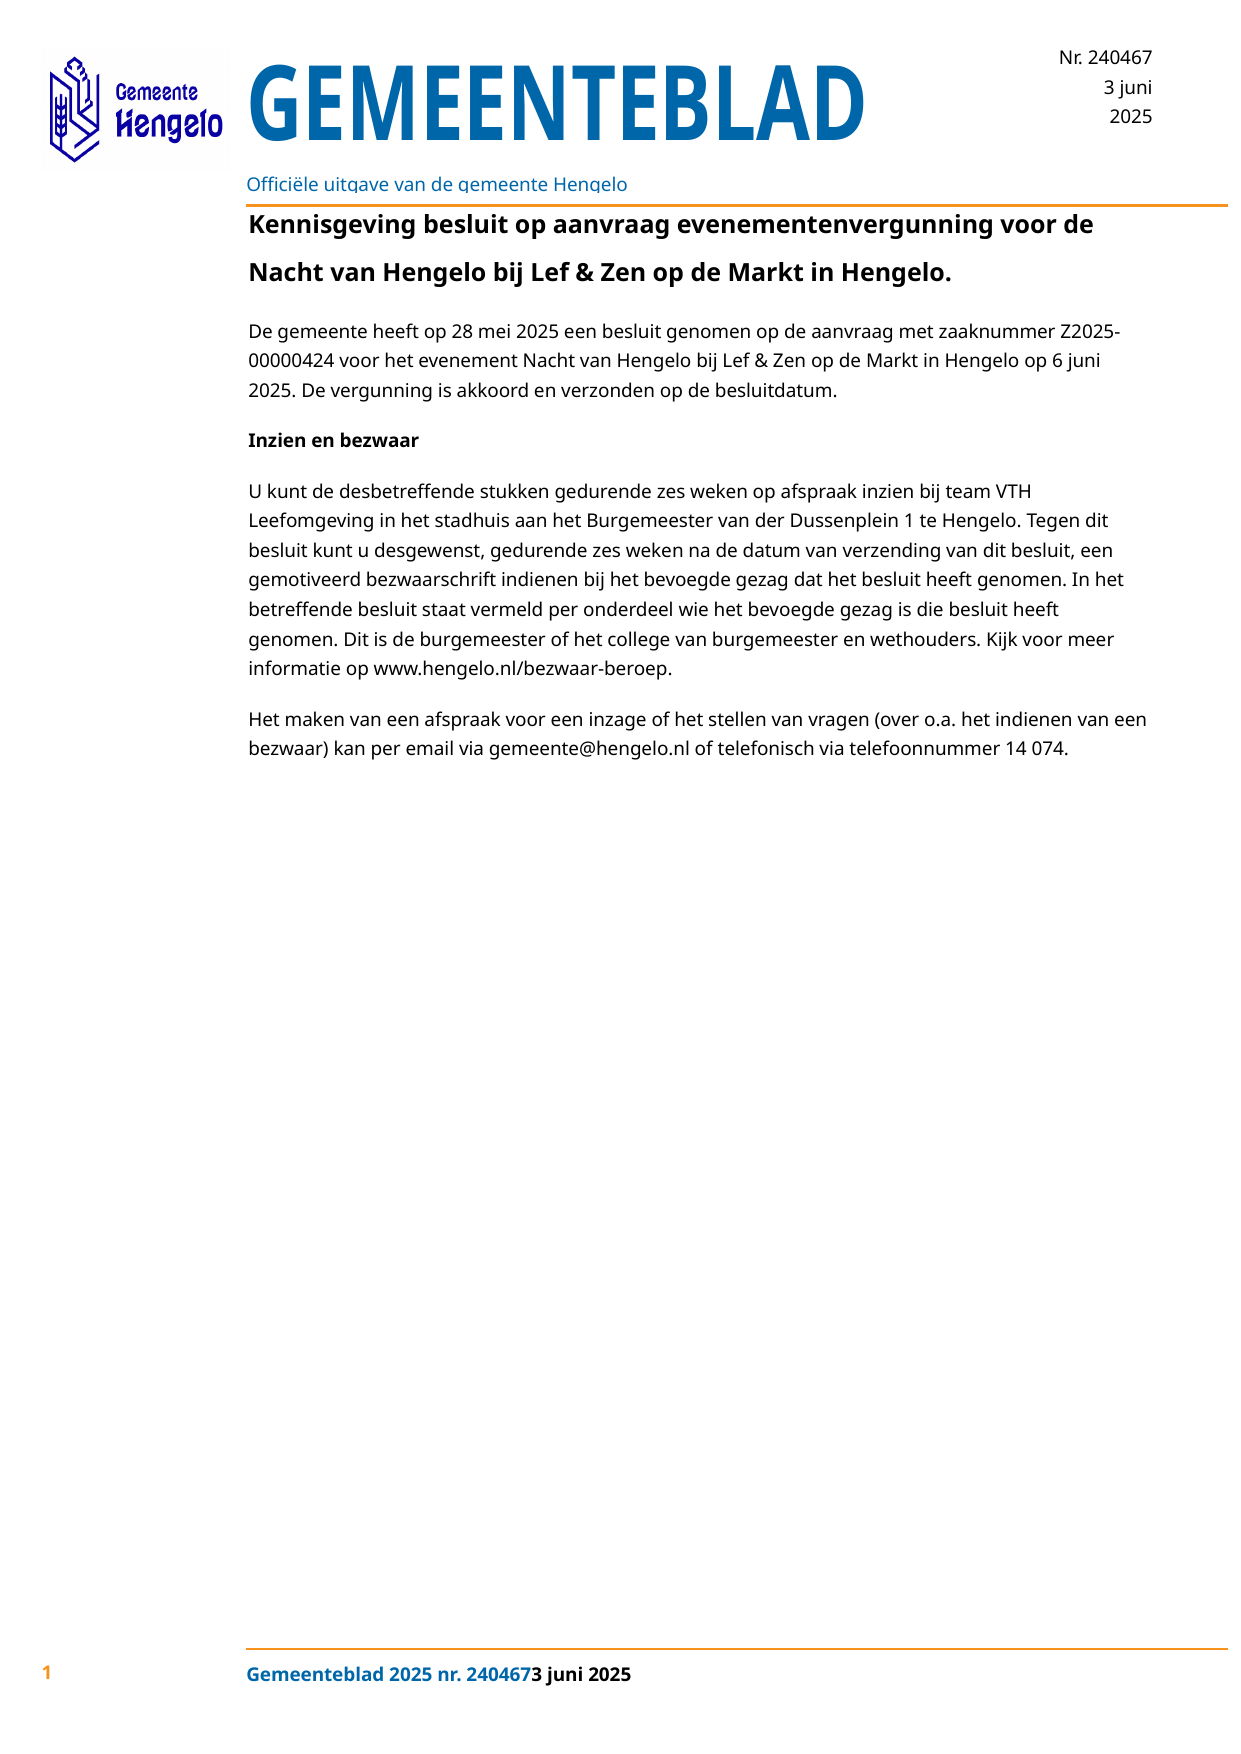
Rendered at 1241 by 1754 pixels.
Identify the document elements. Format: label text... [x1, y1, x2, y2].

text Het maken van een afspraak voor een inzage of het stellen van vragen (over o.a. het indienen van een bezwaar) kan per email via gemeente@hengelo.nl of telefonisch via telefoonnummer 14 074. [248, 706, 1152, 761]
text Kennisgeving besluit op aanvraag evenementenvergunning voor de Nacht van Hengelo bij Lef & Zen op de Markt in Hengelo. [248, 207, 1152, 288]
text U kunt de desbetreffende stukken gedurende zes weken op afspraak inzien bij team VTH Leefomgeving in het stadhuis aan het Burgemeester van der Dussenplein 1 te Hengelo. Tegen dit besluit kunt u desgewenst, gedurende zes weken na de datum van verzending van dit besluit, een gemotiveerd bezwaarschrift indienen bij het bevoegde gezag dat het besluit heeft genomen. In het betreffende besluit staat vermeld per onderdeel wie het bevoegde gezag is die besluit heeft genomen. Dit is de burgemeester of het college van burgemeester en wethouders. Kijk voor meer informatie op www.hengelo.nl/bezwaar-beroep. [248, 478, 1152, 681]
picture [41, 47, 231, 172]
text De gemeente heeft op 28 mei 2025 een besluit genomen op de aanvraag met zaaknummer Z2025-00000424 voor het evenement Nacht van Hengelo bij Lef & Zen op de Markt in Hengelo op 6 juni 2025. De vergunning is akkoord en verzonden op de besluitdatum. [248, 318, 1152, 403]
text Inzien en bezwaar [248, 427, 1152, 453]
